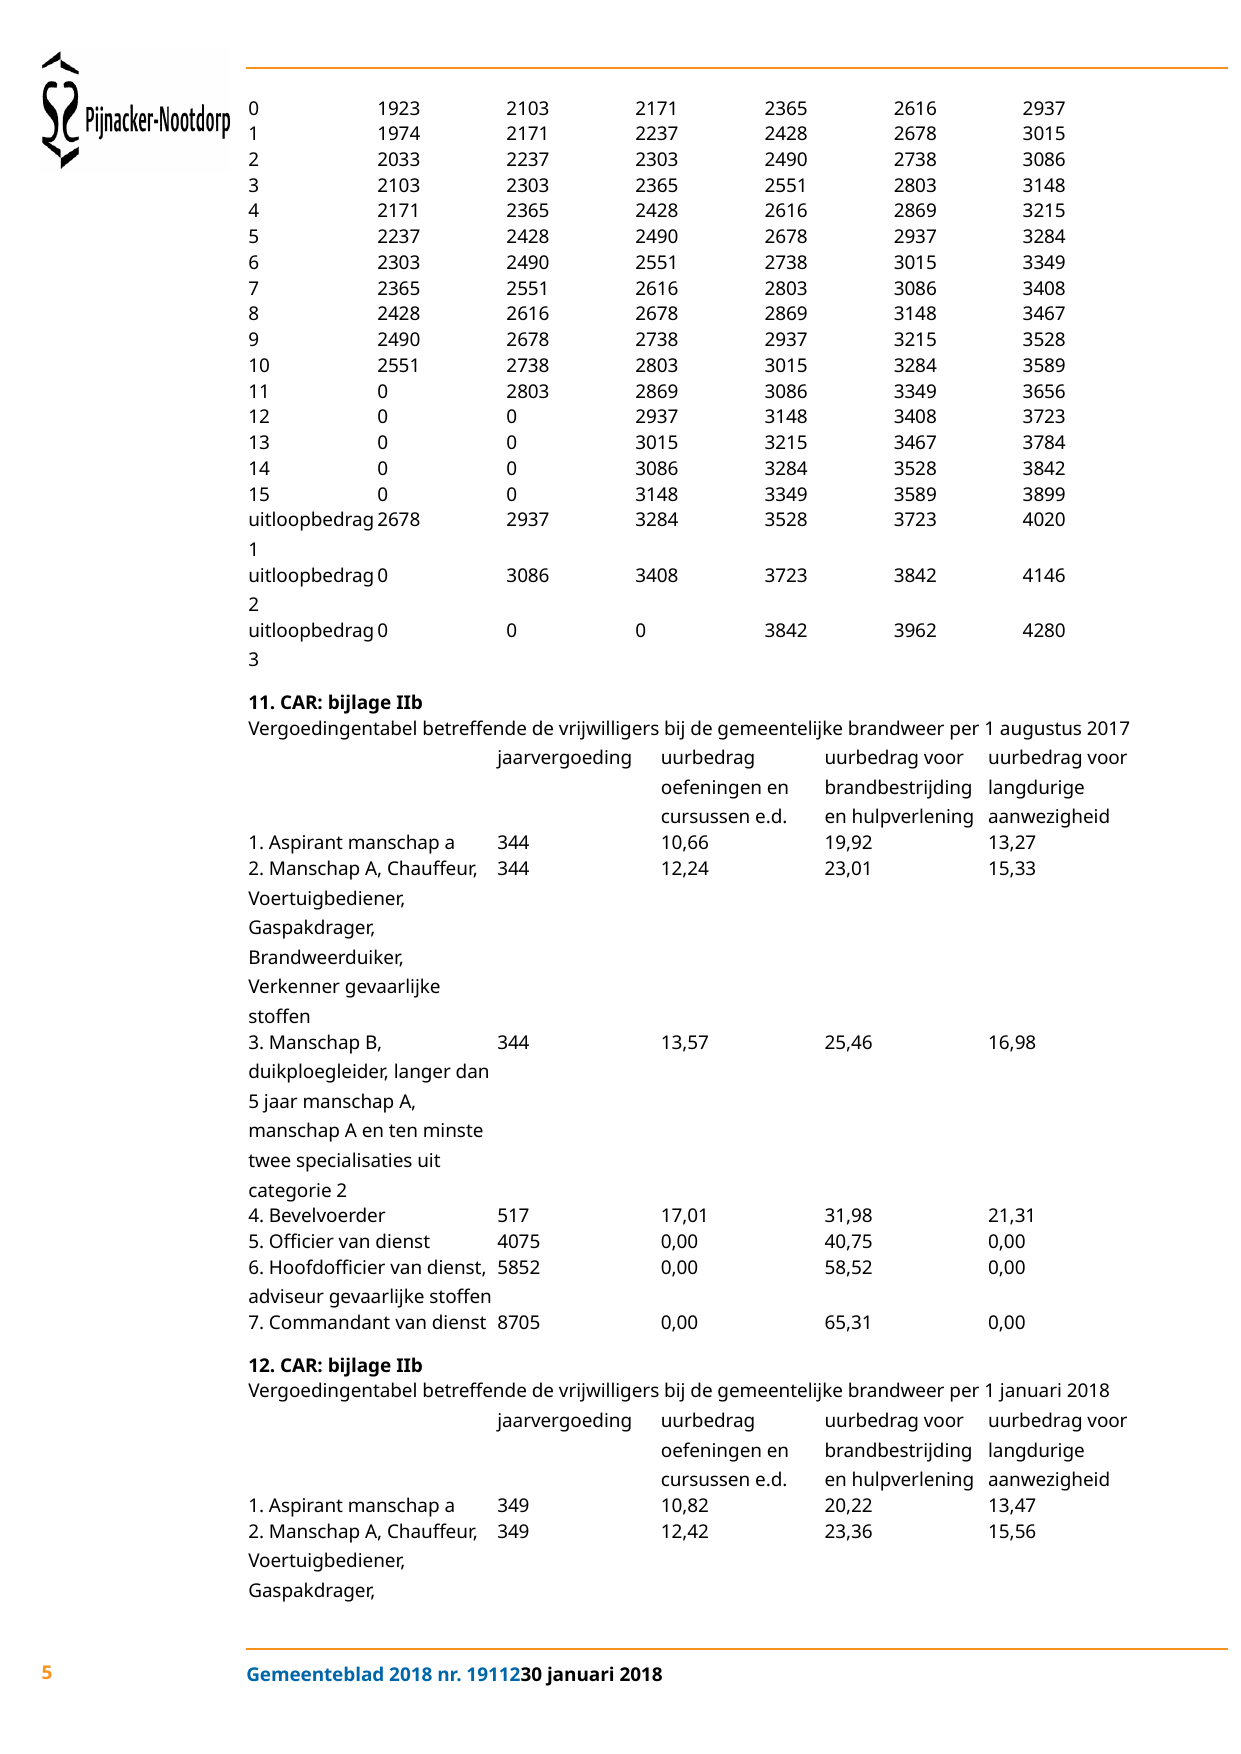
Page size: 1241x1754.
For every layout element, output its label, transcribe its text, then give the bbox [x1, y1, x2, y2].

table_cell 2678 [635, 301, 764, 326]
table_cell 3408 [894, 404, 1022, 429]
table_cell 5. Officier van dienst [248, 1228, 497, 1254]
table_cell 0,00 [661, 1228, 824, 1254]
table_cell 19,92 [824, 830, 988, 855]
table_cell 3148 [1023, 172, 1152, 198]
table_header uurbedrag voor langdurige aanwezigheid [988, 1407, 1152, 1492]
table_cell 3148 [764, 404, 893, 429]
table_cell 2616 [506, 301, 635, 326]
table_cell 3589 [1023, 352, 1152, 378]
table_cell 13,57 [661, 1029, 824, 1202]
table_cell 3723 [1023, 404, 1152, 429]
table_cell 2616 [894, 95, 1022, 121]
table_header jaarvergoeding [497, 745, 661, 829]
table_cell 3349 [1023, 249, 1152, 275]
table_cell 2365 [764, 95, 893, 121]
table_cell 12,24 [661, 855, 824, 1029]
table_cell 2171 [635, 95, 764, 121]
table_cell 2803 [894, 172, 1022, 198]
table_cell 3656 [1023, 378, 1152, 403]
table_cell 10 [248, 352, 377, 378]
table_cell 2803 [506, 378, 635, 403]
table_cell 0 [377, 481, 506, 506]
text 11. CAR: bijlage IIb [248, 689, 1152, 715]
table_cell 344 [497, 855, 661, 1029]
table_cell 517 [497, 1203, 661, 1228]
table_cell 2937 [764, 326, 893, 352]
text Vergoedingentabel betreffende de vrijwilligers bij de gemeentelijke brandweer per 1 januari 2018 [248, 1377, 1152, 1403]
table_cell 65,31 [824, 1309, 988, 1335]
table_cell 2738 [894, 146, 1022, 172]
table_cell 3215 [764, 429, 893, 455]
table_cell 3086 [506, 562, 635, 617]
table_cell 6 [248, 249, 377, 275]
table_cell 15,56 [988, 1518, 1152, 1603]
table_cell 3528 [1023, 326, 1152, 352]
table_cell 2616 [764, 198, 893, 223]
table_cell 2428 [506, 224, 635, 249]
table_cell 2738 [506, 352, 635, 378]
table_cell 3962 [894, 617, 1022, 672]
table_cell 23,01 [824, 855, 988, 1029]
table_cell 2237 [377, 224, 506, 249]
table_cell 58,52 [824, 1254, 988, 1309]
table_cell 3284 [764, 455, 893, 481]
table_cell 3842 [894, 562, 1022, 617]
table_cell 2803 [764, 275, 893, 301]
table_cell 3467 [894, 429, 1022, 455]
table_cell 17,01 [661, 1203, 824, 1228]
table_cell 7 [248, 275, 377, 301]
table_cell 0 [377, 455, 506, 481]
table_header uurbedrag voor brandbestrijding en hulpverlening [824, 1407, 988, 1492]
table_header uurbedrag voor langdurige aanwezigheid [988, 745, 1152, 829]
table_cell 2490 [506, 249, 635, 275]
table_cell 349 [497, 1492, 661, 1518]
table_cell 10,82 [661, 1492, 824, 1518]
table_cell 0 [377, 429, 506, 455]
table_cell 11 [248, 378, 377, 403]
table_cell 3284 [635, 506, 764, 562]
table_cell 2171 [377, 198, 506, 223]
table_cell uitloopbedrag 1 [248, 506, 377, 562]
table_cell 3086 [894, 275, 1022, 301]
table_cell 3015 [635, 429, 764, 455]
table_cell 2365 [377, 275, 506, 301]
table_cell 3528 [894, 455, 1022, 481]
table_cell 15 [248, 481, 377, 506]
table_cell 4280 [1023, 617, 1152, 672]
table_cell 2365 [506, 198, 635, 223]
table_cell 2103 [377, 172, 506, 198]
table_cell 14 [248, 455, 377, 481]
table_cell 2033 [377, 146, 506, 172]
table_cell 2803 [635, 352, 764, 378]
table_cell 0 [506, 404, 635, 429]
table_cell 13 [248, 429, 377, 455]
table_cell 2869 [635, 378, 764, 403]
table_cell 10,66 [661, 830, 824, 855]
table_cell 2428 [764, 121, 893, 146]
table_cell 13,27 [988, 830, 1152, 855]
table_cell 2869 [764, 301, 893, 326]
table_cell 3015 [894, 249, 1022, 275]
table_cell 4146 [1023, 562, 1152, 617]
table_cell 0,00 [988, 1228, 1152, 1254]
table_cell 0 [377, 404, 506, 429]
table_cell 4020 [1023, 506, 1152, 562]
table_cell 2103 [506, 95, 635, 121]
table_cell 349 [497, 1518, 661, 1603]
table_cell 3148 [635, 481, 764, 506]
table_cell 2937 [506, 506, 635, 562]
table_cell 2 [248, 146, 377, 172]
table_cell 2678 [506, 326, 635, 352]
table_cell 0 [506, 429, 635, 455]
table_cell 0,00 [988, 1254, 1152, 1309]
table_cell 2678 [377, 506, 506, 562]
table_cell 1 [248, 121, 377, 146]
table_cell 16,98 [988, 1029, 1152, 1202]
table_cell 2551 [764, 172, 893, 198]
table_cell 8705 [497, 1309, 661, 1335]
table_cell 2365 [635, 172, 764, 198]
table_cell 3284 [894, 352, 1022, 378]
table_cell 2. Manschap A, Chauffeur, Voertuigbediener, Gaspakdrager, Brandweerduiker, Verkenner gevaarlijke stoffen [248, 855, 497, 1029]
table_cell 13,47 [988, 1492, 1152, 1518]
picture [41, 47, 231, 172]
table_cell 2616 [635, 275, 764, 301]
table_header uurbedrag voor brandbestrijding en hulpverlening [824, 745, 988, 829]
table_cell 4 [248, 198, 377, 223]
table_cell 2738 [764, 249, 893, 275]
table_cell 3015 [1023, 121, 1152, 146]
table_cell 1. Aspirant manschap a [248, 1492, 497, 1518]
table_cell 0 [377, 562, 506, 617]
table_cell 2551 [506, 275, 635, 301]
table_cell 0 [506, 455, 635, 481]
table_cell 0 [377, 378, 506, 403]
table_cell 3467 [1023, 301, 1152, 326]
table_cell 3148 [894, 301, 1022, 326]
table_cell 12,42 [661, 1518, 824, 1603]
table_cell 2678 [894, 121, 1022, 146]
table_header uurbedrag oefeningen en cursussen e.d. [661, 745, 824, 829]
table_cell 3215 [894, 326, 1022, 352]
table_cell 0 [248, 95, 377, 121]
table_cell 2937 [894, 224, 1022, 249]
table_cell 1. Aspirant manschap a [248, 830, 497, 855]
table_cell 2. Manschap A, Chauffeur, Voertuigbediener, Gaspakdrager, [248, 1518, 497, 1603]
table_cell 3589 [894, 481, 1022, 506]
table_cell 2937 [635, 404, 764, 429]
text 12. CAR: bijlage IIb [248, 1352, 1152, 1377]
table_cell 0 [635, 617, 764, 672]
table_cell 3349 [764, 481, 893, 506]
table_cell 4. Bevelvoerder [248, 1203, 497, 1228]
table_cell 3842 [1023, 455, 1152, 481]
table_cell 2937 [1023, 95, 1152, 121]
table_cell 20,22 [824, 1492, 988, 1518]
table_cell 3215 [1023, 198, 1152, 223]
table_cell 3784 [1023, 429, 1152, 455]
table_header [248, 745, 497, 829]
table_cell 3408 [1023, 275, 1152, 301]
table_cell 3528 [764, 506, 893, 562]
table_cell 3086 [635, 455, 764, 481]
table_cell 3408 [635, 562, 764, 617]
table_cell 2428 [377, 301, 506, 326]
table_cell 2303 [635, 146, 764, 172]
table_cell 40,75 [824, 1228, 988, 1254]
table_cell 31,98 [824, 1203, 988, 1228]
table_cell 2303 [506, 172, 635, 198]
table_cell 3723 [764, 562, 893, 617]
table_cell 25,46 [824, 1029, 988, 1202]
table_cell 2428 [635, 198, 764, 223]
table_cell 344 [497, 1029, 661, 1202]
table_cell 3349 [894, 378, 1022, 403]
table_cell 3. Manschap B, duikploegleider, langer dan 5 jaar manschap A, manschap A en ten minste twee specialisaties uit categorie 2 [248, 1029, 497, 1202]
table_cell 2678 [764, 224, 893, 249]
table_cell 8 [248, 301, 377, 326]
table_cell 0,00 [661, 1309, 824, 1335]
table_cell 0 [506, 481, 635, 506]
table_cell 2490 [635, 224, 764, 249]
table_cell 3284 [1023, 224, 1152, 249]
table_cell 3015 [764, 352, 893, 378]
table_cell 5852 [497, 1254, 661, 1309]
table_cell 6. Hoofdofficier van dienst, adviseur gevaarlijke stoffen [248, 1254, 497, 1309]
table_cell 3086 [764, 378, 893, 403]
table_cell 4075 [497, 1228, 661, 1254]
table_cell 23,36 [824, 1518, 988, 1603]
table_cell 2551 [377, 352, 506, 378]
table_cell uitloopbedrag 3 [248, 617, 377, 672]
table_cell 3842 [764, 617, 893, 672]
table_cell 2869 [894, 198, 1022, 223]
table_cell 2171 [506, 121, 635, 146]
table_cell 2303 [377, 249, 506, 275]
table_cell 0 [377, 617, 506, 672]
table_cell 21,31 [988, 1203, 1152, 1228]
table_cell 2738 [635, 326, 764, 352]
table_cell 3723 [894, 506, 1022, 562]
table_header jaarvergoeding [497, 1407, 661, 1492]
table_cell 2490 [377, 326, 506, 352]
table_cell 15,33 [988, 855, 1152, 1029]
table_cell 3 [248, 172, 377, 198]
table_cell 2237 [635, 121, 764, 146]
table_cell 9 [248, 326, 377, 352]
table_cell 5 [248, 224, 377, 249]
table_cell 12 [248, 404, 377, 429]
table_cell 2551 [635, 249, 764, 275]
table_cell 0,00 [661, 1254, 824, 1309]
table_cell 0 [506, 617, 635, 672]
table_cell 344 [497, 830, 661, 855]
table_cell 0,00 [988, 1309, 1152, 1335]
table_header uurbedrag oefeningen en cursussen e.d. [661, 1407, 824, 1492]
table_cell 3899 [1023, 481, 1152, 506]
table_header [248, 1407, 497, 1492]
table_cell 2490 [764, 146, 893, 172]
table_cell 1974 [377, 121, 506, 146]
table_cell 7. Commandant van dienst [248, 1309, 497, 1335]
table_cell uitloopbedrag 2 [248, 562, 377, 617]
text Vergoedingentabel betreffende de vrijwilligers bij de gemeentelijke brandweer per 1 augustus 2017 [248, 715, 1152, 741]
table_cell 1923 [377, 95, 506, 121]
table_cell 2237 [506, 146, 635, 172]
table_cell 3086 [1023, 146, 1152, 172]
